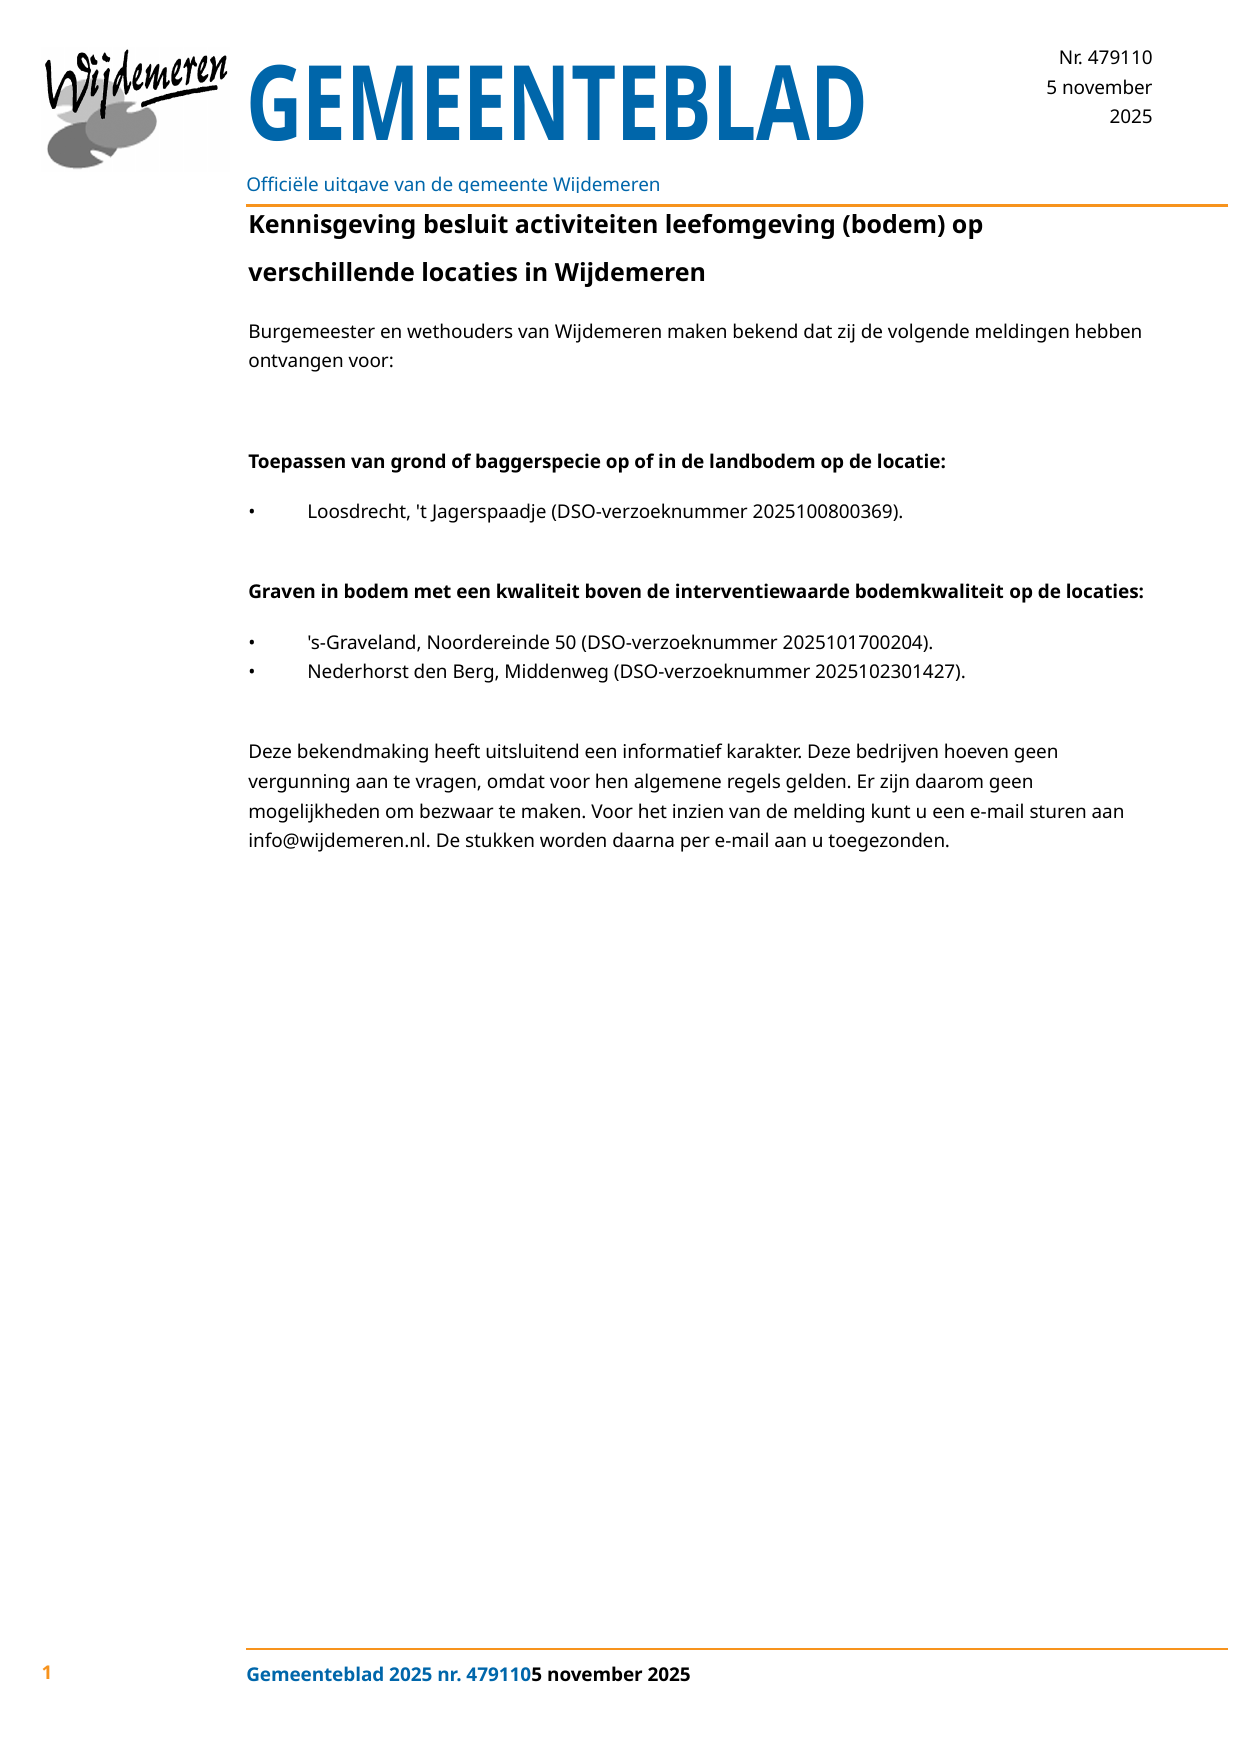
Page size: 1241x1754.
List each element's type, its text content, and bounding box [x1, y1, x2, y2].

text Deze bekendmaking heeft uitsluitend een informatief karakter. Deze bedrijven hoeven geen vergunning aan te vragen, omdat voor hen algemene regels gelden. Er zijn daarom geen mogelijkheden om bezwaar te maken. Voor het inzien van de melding kunt u een e-mail sturen aan info@wijdemeren.nl. De stukken worden daarna per e-mail aan u toegezonden. [248, 739, 1152, 853]
list Loosdrecht, 't Jagerspaadje (DSO-verzoeknummer 2025100800369). [248, 499, 1152, 524]
text Toepassen van grond of baggerspecie op of in de landbodem op de locatie: [248, 448, 1152, 474]
text Kennisgeving besluit activiteiten leefomgeving (bodem) op verschillende locaties in Wijdemeren [248, 207, 1152, 288]
text Burgemeester en wethouders van Wijdemeren maken bekend dat zij de volgende meldingen hebben ontvangen voor: [248, 318, 1152, 373]
list Nederhorst den Berg, Middenweg (DSO-verzoeknummer 2025102301427). [248, 659, 1152, 684]
picture [41, 47, 231, 172]
text Graven in bodem met een kwaliteit boven de interventiewaarde bodemkwaliteit op de locaties: [248, 579, 1152, 604]
list 's-Graveland, Noordereinde 50 (DSO-verzoeknummer 2025101700204). [248, 629, 1152, 655]
